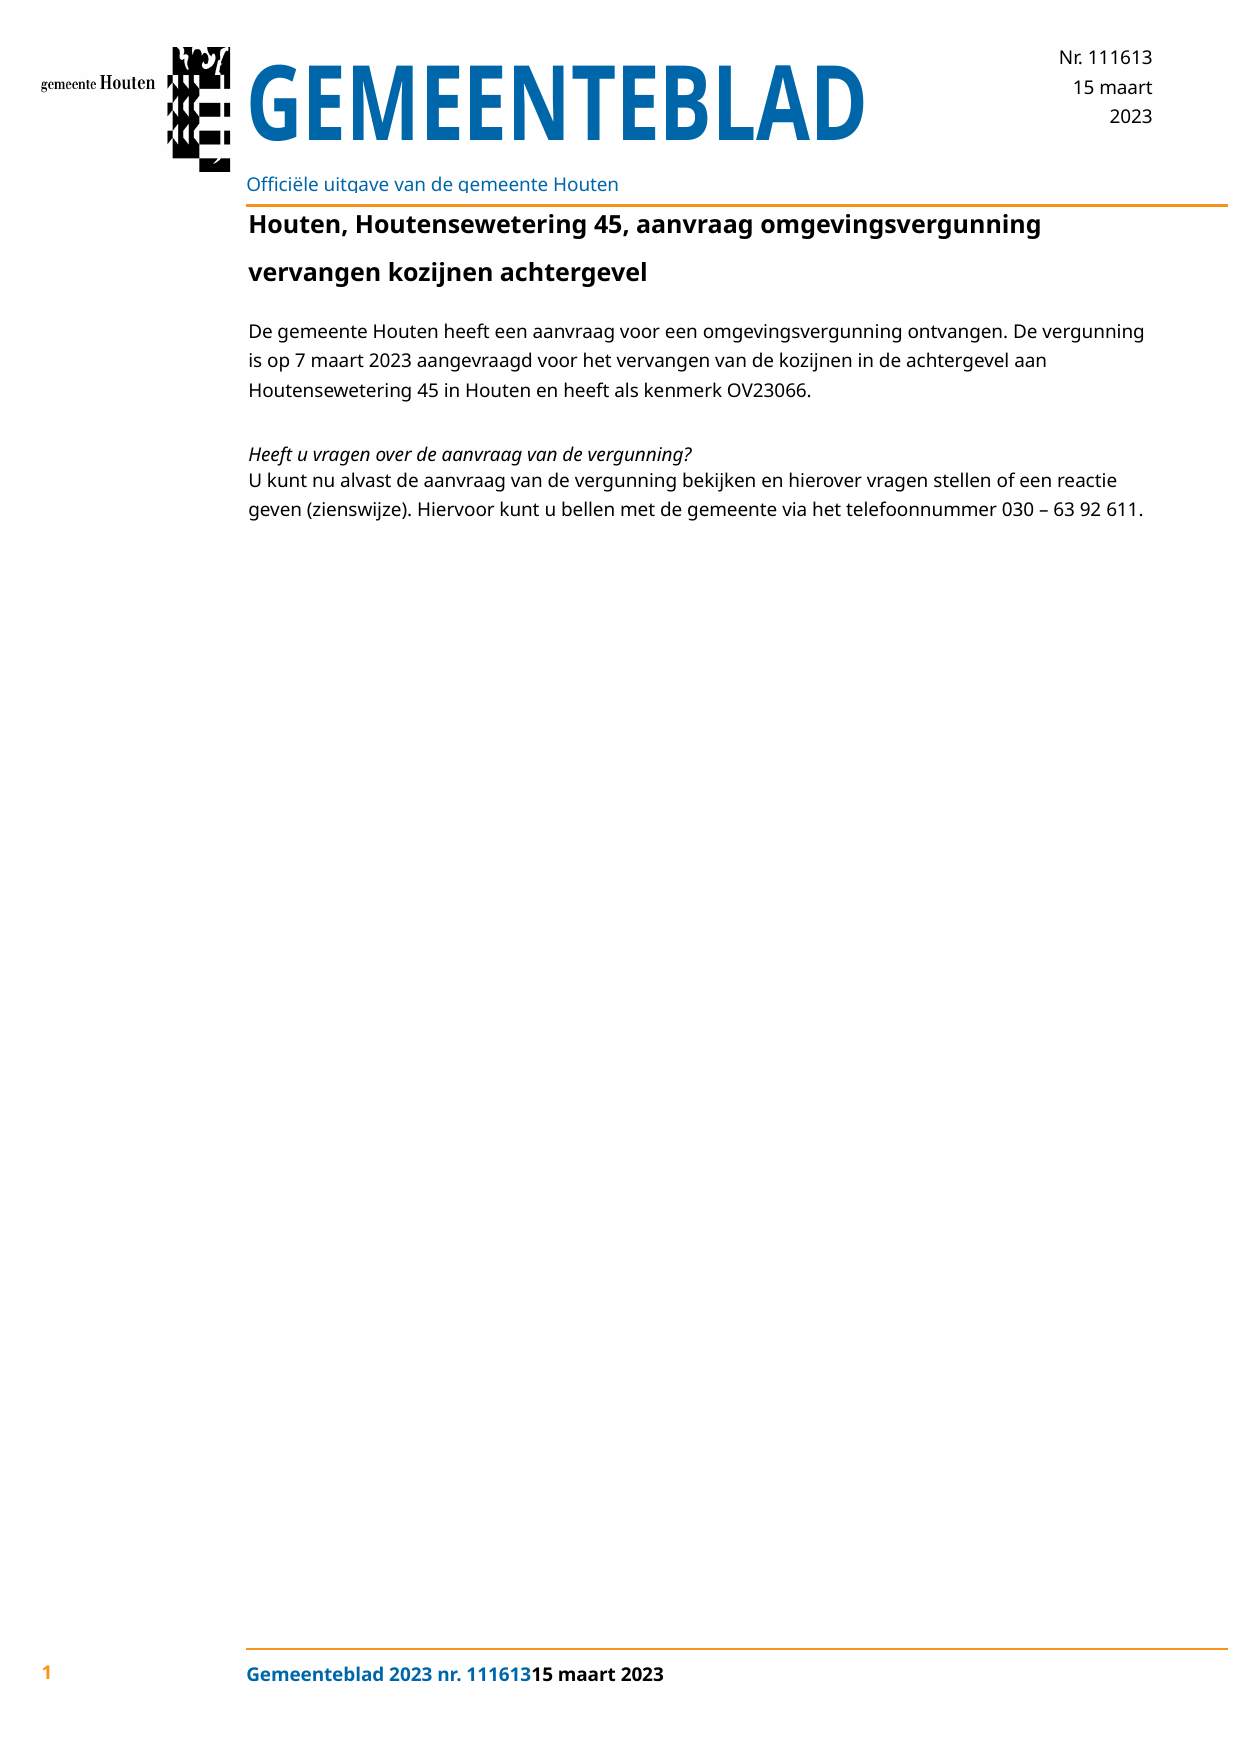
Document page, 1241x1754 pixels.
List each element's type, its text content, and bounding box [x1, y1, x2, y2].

text De gemeente Houten heeft een aanvraag voor een omgevingsvergunning ontvangen. De vergunning is op 7 maart 2023 aangevraagd voor het vervangen van de kozijnen in de achtergevel aan Houtensewetering 45 in Houten en heeft als kenmerk OV23066. [248, 318, 1152, 403]
text Houten, Houtensewetering 45, aanvraag omgevingsvergunning vervangen kozijnen achtergevel [248, 207, 1152, 288]
text Heeft u vragen over de aanvraag van de vergunning? [248, 441, 1152, 467]
picture [41, 47, 231, 172]
text U kunt nu alvast de aanvraag van de vergunning bekijken en hierover vragen stellen of een reactie geven (zienswijze). Hiervoor kunt u bellen met de gemeente via het telefoonnummer 030 – 63 92 611. [248, 467, 1152, 522]
